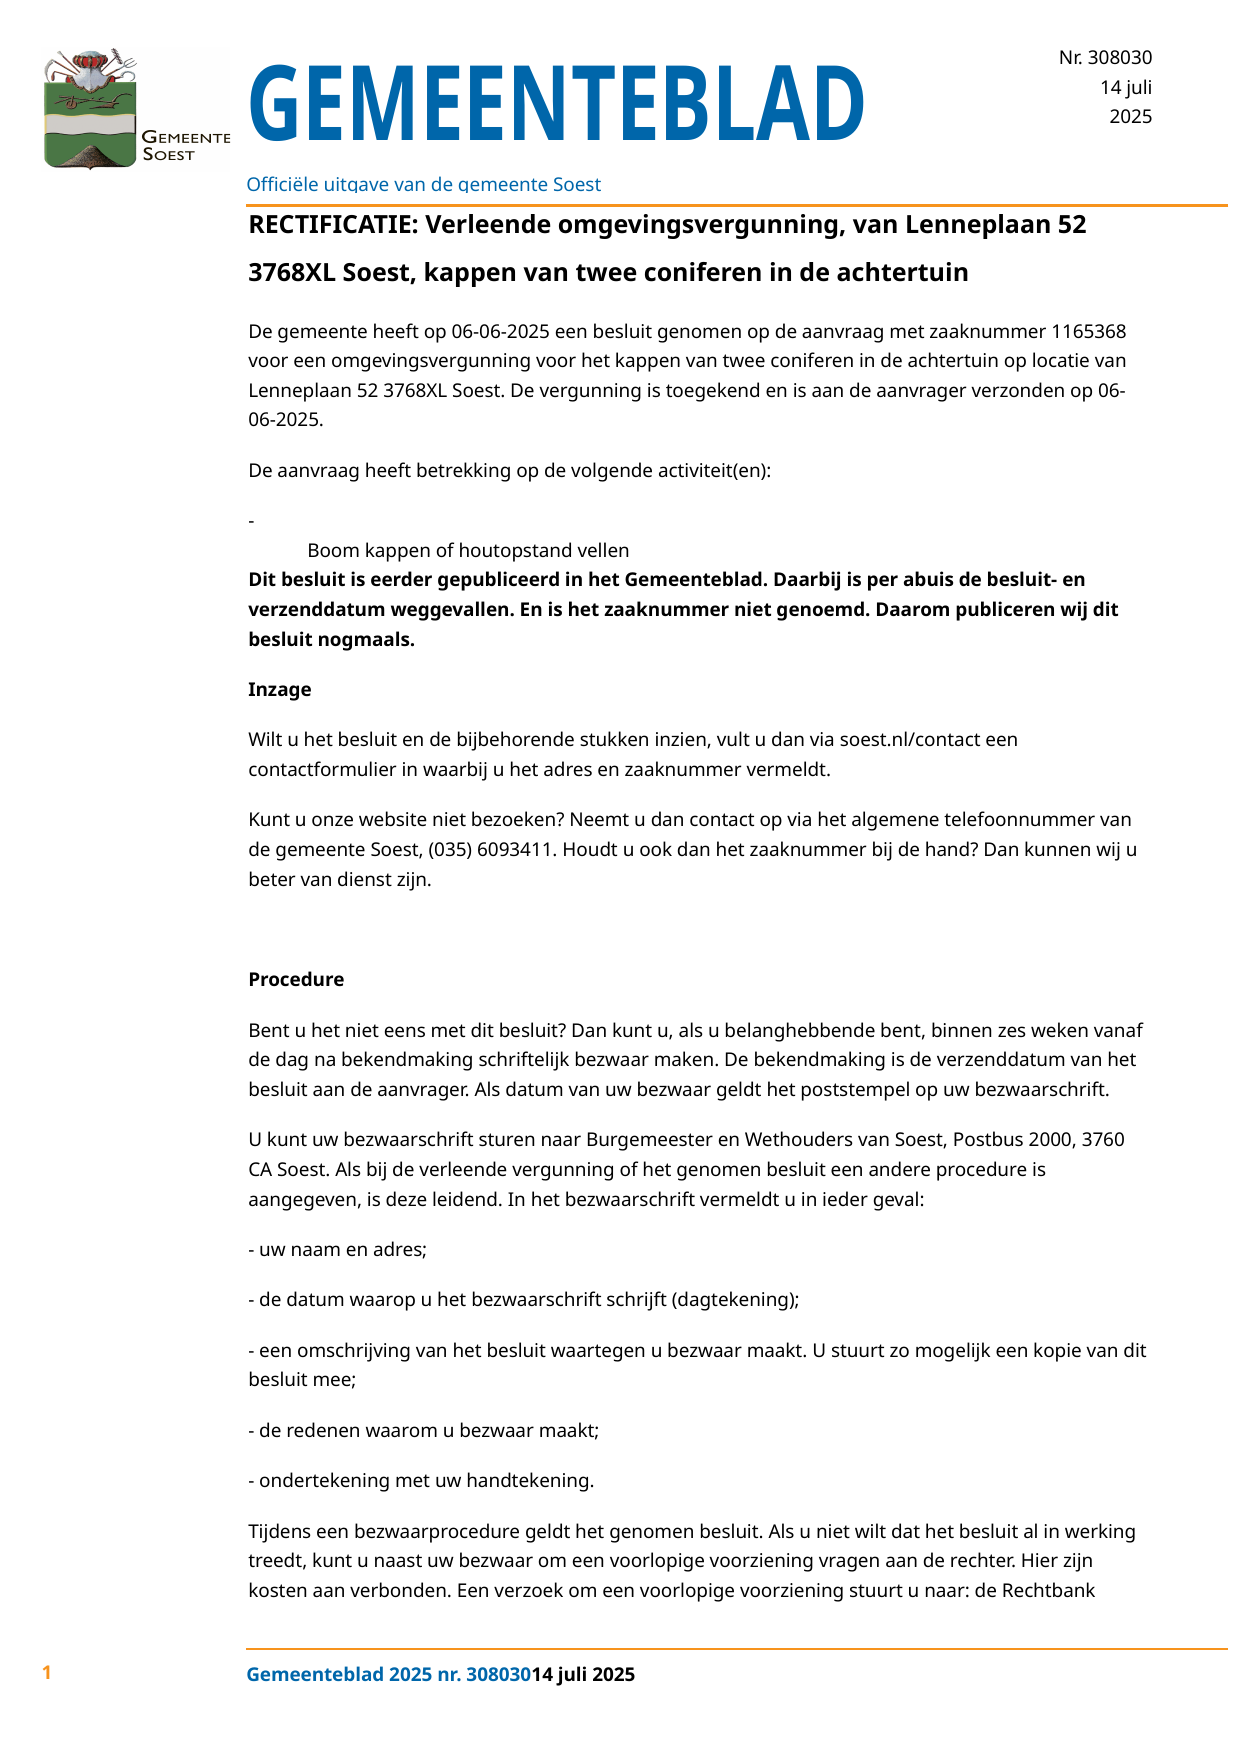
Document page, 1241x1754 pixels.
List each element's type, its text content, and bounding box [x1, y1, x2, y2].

text - uw naam en adres; [248, 1236, 1152, 1262]
text De aanvraag heeft betrekking op de volgende activiteit(en): [248, 457, 1152, 483]
text Bent u het niet eens met dit besluit? Dan kunt u, als u belanghebbende bent, binnen zes weken vanaf de dag na bekendmaking schriftelijk bezwaar maken. De bekendmaking is de verzenddatum van het besluit aan de aanvrager. Als datum van uw bezwaar geldt het poststempel op uw bezwaarschrift. [248, 1017, 1152, 1102]
text De gemeente heeft op 06-06-2025 een besluit genomen op de aanvraag met zaaknummer 1165368 voor een omgevingsvergunning voor het kappen van twee coniferen in de achtertuin op locatie van Lenneplaan 52 3768XL Soest. De vergunning is toegekend en is aan de aanvrager verzonden op 06-06-2025. [248, 318, 1152, 432]
text - een omschrijving van het besluit waartegen u bezwaar maakt. U stuurt zo mogelijk een kopie van dit besluit mee; [248, 1337, 1152, 1392]
text Inzage [248, 676, 1152, 702]
text Wilt u het besluit en de bijbehorende stukken inzien, vult u dan via soest.nl/contact een contactformulier in waarbij u het adres en zaaknummer vermeldt. [248, 727, 1152, 782]
text RECTIFICATIE: Verleende omgevingsvergunning, van Lenneplaan 52 3768XL Soest, kappen van twee coniferen in de achtertuin [248, 207, 1152, 288]
picture [41, 47, 231, 172]
text - de datum waarop u het bezwaarschrift schrijft (dagtekening); [248, 1287, 1152, 1312]
text Procedure [248, 967, 1152, 992]
text U kunt uw bezwaarschrift sturen naar Burgemeester en Wethouders van Soest, Postbus 2000, 3760 CA Soest. Als bij de verleende vergunning of het genomen besluit een andere procedure is aangegeven, is deze leidend. In het bezwaarschrift vermeldt u in ieder geval: [248, 1127, 1152, 1212]
text - de redenen waarom u bezwaar maakt; [248, 1417, 1152, 1443]
text - ondertekening met uw handtekening. [248, 1467, 1152, 1493]
text Kunt u onze website niet bezoeken? Neemt u dan contact op via het algemene telefoonnummer van de gemeente Soest, (035) 6093411. Houdt u ook dan het zaaknummer bij de hand? Dan kunnen wij u beter van dienst zijn. [248, 807, 1152, 892]
text Tijdens een bezwaarprocedure geldt het genomen besluit. Als u niet wilt dat het besluit al in werking treedt, kunt u naast uw bezwaar om een voorlopige voorziening vragen aan de rechter. Hier zijn kosten aan verbonden. Een verzoek om een voorlopige voorziening stuurt u naar: de Rechtbank [248, 1518, 1152, 1603]
text Dit besluit is eerder gepubliceerd in het Gemeenteblad. Daarbij is per abuis de besluit- en verzenddatum weggevallen. En is het zaaknummer niet genoemd. Daarom publiceren wij dit besluit nogmaals. [248, 567, 1152, 652]
list Boom kappen of houtopstand vellen [248, 537, 1152, 563]
